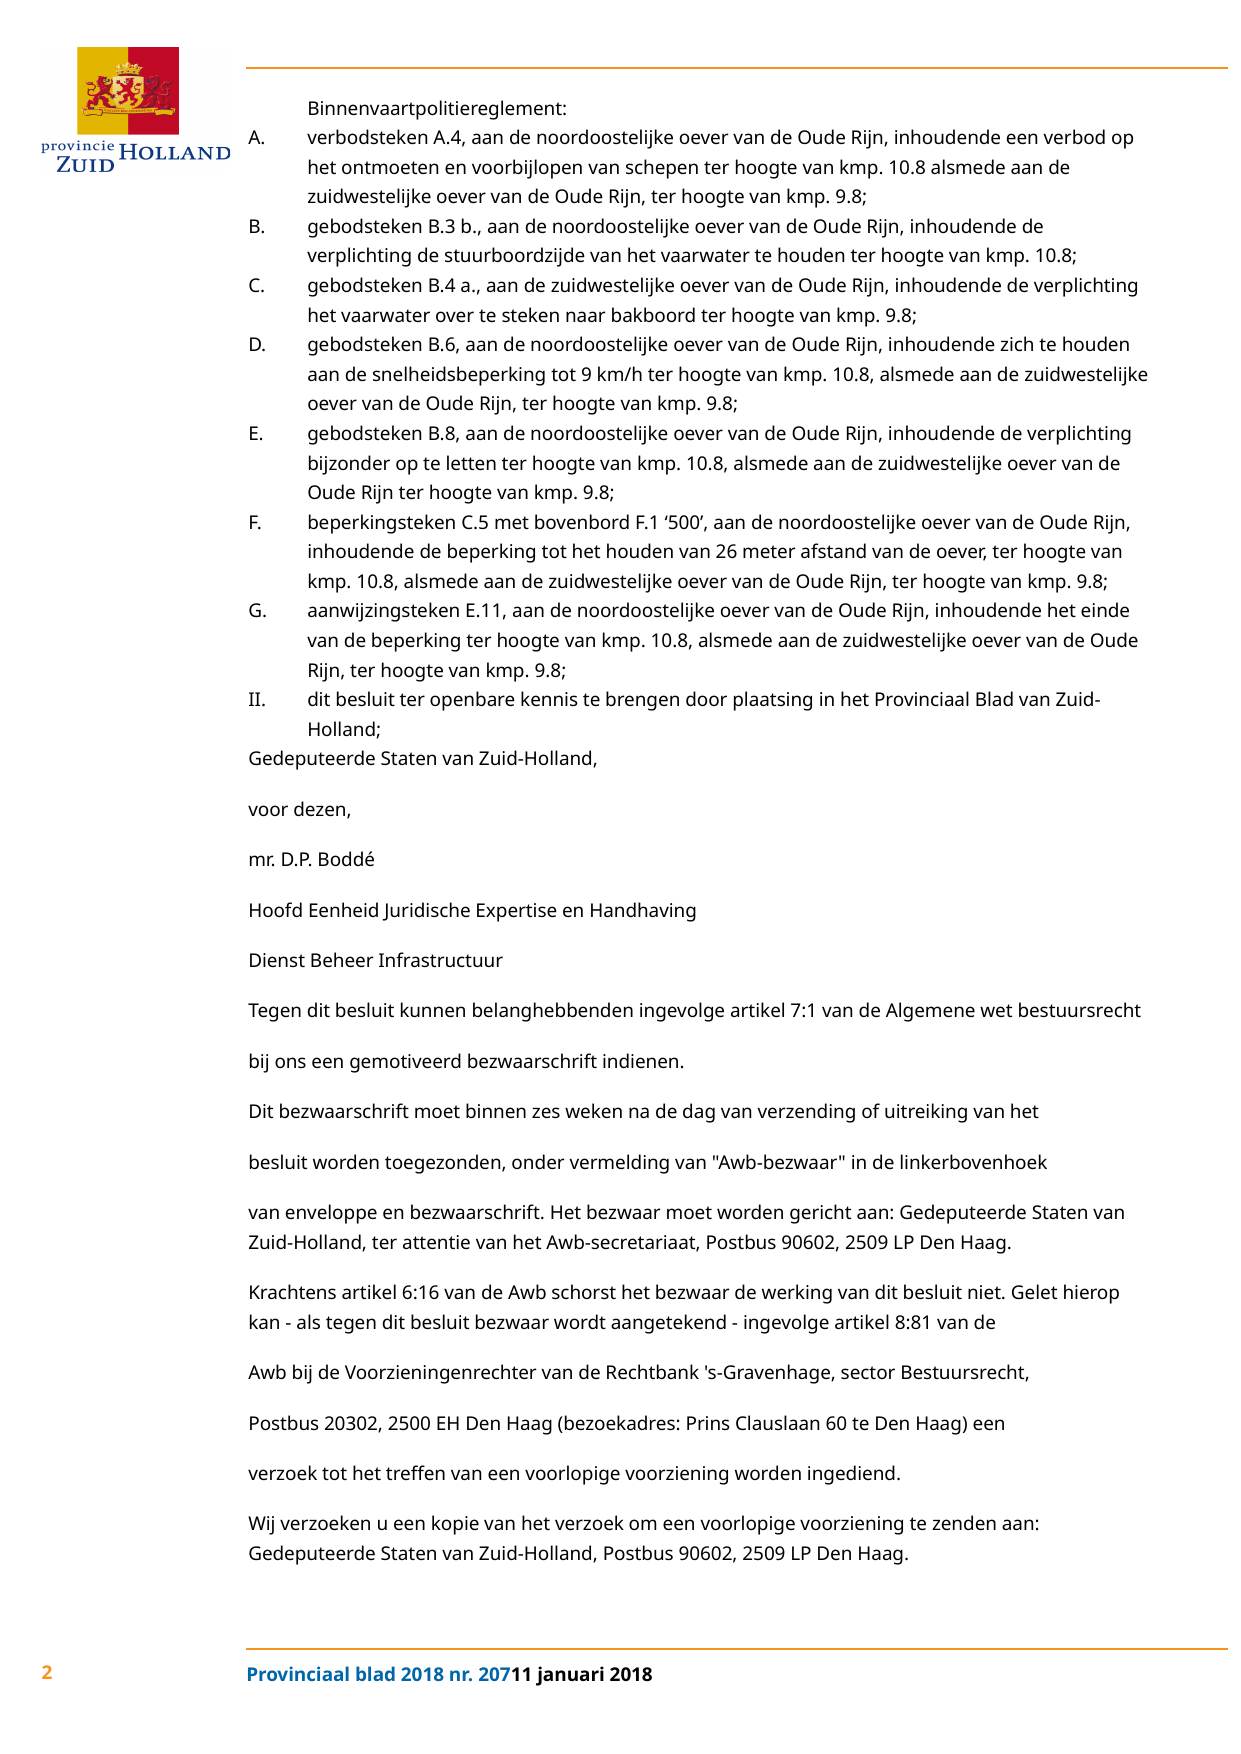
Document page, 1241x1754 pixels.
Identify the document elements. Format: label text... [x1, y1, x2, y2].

text Awb bij de Voorzieningenrechter van de Rechtbank 's-Gravenhage, sector Bestuursrecht, [248, 1359, 1152, 1385]
text Krachtens artikel 6:16 van de Awb schorst het bezwaar de werking van dit besluit niet. Gelet hierop kan - als tegen dit besluit bezwaar wordt aangetekend - ingevolge artikel 8:81 van de [248, 1279, 1152, 1335]
text bij ons een gemotiveerd bezwaarschrift indienen. [248, 1048, 1152, 1074]
list gebodsteken B.4 a., aan de zuidwestelijke oever van de Oude Rijn, inhoudende de verplichting het vaarwater over te steken naar bakboord ter hoogte van kmp. 9.8; [248, 272, 1152, 328]
text Dit bezwaarschrift moet binnen zes weken na de dag van verzending of uitreiking van het [248, 1098, 1152, 1124]
list gebodsteken B.8, aan de noordoostelijke oever van de Oude Rijn, inhoudende de verplichting bijzonder op te letten ter hoogte van kmp. 10.8, alsmede aan de zuidwestelijke oever van de Oude Rijn ter hoogte van kmp. 9.8; [248, 420, 1152, 505]
list beperkingsteken C.5 met bovenbord F.1 ‘500’, aan de noordoostelijke oever van de Oude Rijn, inhoudende de beperking tot het houden van 26 meter afstand van de oever, ter hoogte van kmp. 10.8, alsmede aan de zuidwestelijke oever van de Oude Rijn, ter hoogte van kmp. 9.8; [248, 509, 1152, 594]
list aanwijzingsteken E.11, aan de noordoostelijke oever van de Oude Rijn, inhoudende het einde van de beperking ter hoogte van kmp. 10.8, alsmede aan de zuidwestelijke oever van de Oude Rijn, ter hoogte van kmp. 9.8; [248, 598, 1152, 683]
list dit besluit ter openbare kennis te brengen door plaatsing in het Provinciaal Blad van Zuid-Holland; [248, 686, 1152, 742]
text voor dezen, [248, 796, 1152, 822]
text besluit worden toegezonden, onder vermelding van "Awb-bezwaar" in de linkerbovenhoek [248, 1149, 1152, 1175]
text van enveloppe en bezwaarschrift. Het bezwaar moet worden gericht aan: Gedeputeerde Staten van Zuid-Holland, ter attentie van het Awb-secretariaat, Postbus 90602, 2509 LP Den Haag. [248, 1199, 1152, 1255]
picture [41, 47, 231, 172]
list gebodsteken B.3 b., aan de noordoostelijke oever van de Oude Rijn, inhoudende de verplichting de stuurboordzijde van het vaarwater te houden ter hoogte van kmp. 10.8; [248, 213, 1152, 268]
text Gedeputeerde Staten van Zuid-Holland, [248, 746, 1152, 771]
text Tegen dit besluit kunnen belanghebbenden ingevolge artikel 7:1 van de Algemene wet bestuursrecht [248, 998, 1152, 1023]
text verzoek tot het treffen van een voorlopige voorziening worden ingediend. [248, 1460, 1152, 1486]
list gebodsteken B.6, aan de noordoostelijke oever van de Oude Rijn, inhoudende zich te houden aan de snelheidsbeperking tot 9 km/h ter hoogte van kmp. 10.8, alsmede aan de zuidwestelijke oever van de Oude Rijn, ter hoogte van kmp. 9.8; [248, 331, 1152, 416]
text Wij verzoeken u een kopie van het verzoek om een voorlopige voorziening te zenden aan: Gedeputeerde Staten van Zuid-Holland, Postbus 90602, 2509 LP Den Haag. [248, 1511, 1152, 1566]
list verbodsteken A.4, aan de noordoostelijke oever van de Oude Rijn, inhoudende een verbod op het ontmoeten en voorbijlopen van schepen ter hoogte van kmp. 10.8 alsmede aan de zuidwestelijke oever van de Oude Rijn, ter hoogte van kmp. 9.8; [248, 124, 1152, 209]
text Dienst Beheer Infrastructuur [248, 947, 1152, 973]
text mr. D.P. Boddé [248, 846, 1152, 872]
text Hoofd Eenheid Juridische Expertise en Handhaving [248, 897, 1152, 923]
list Binnenvaartpolitiereglement: [248, 95, 1152, 121]
text Postbus 20302, 2500 EH Den Haag (bezoekadres: Prins Clauslaan 60 te Den Haag) een [248, 1410, 1152, 1436]
